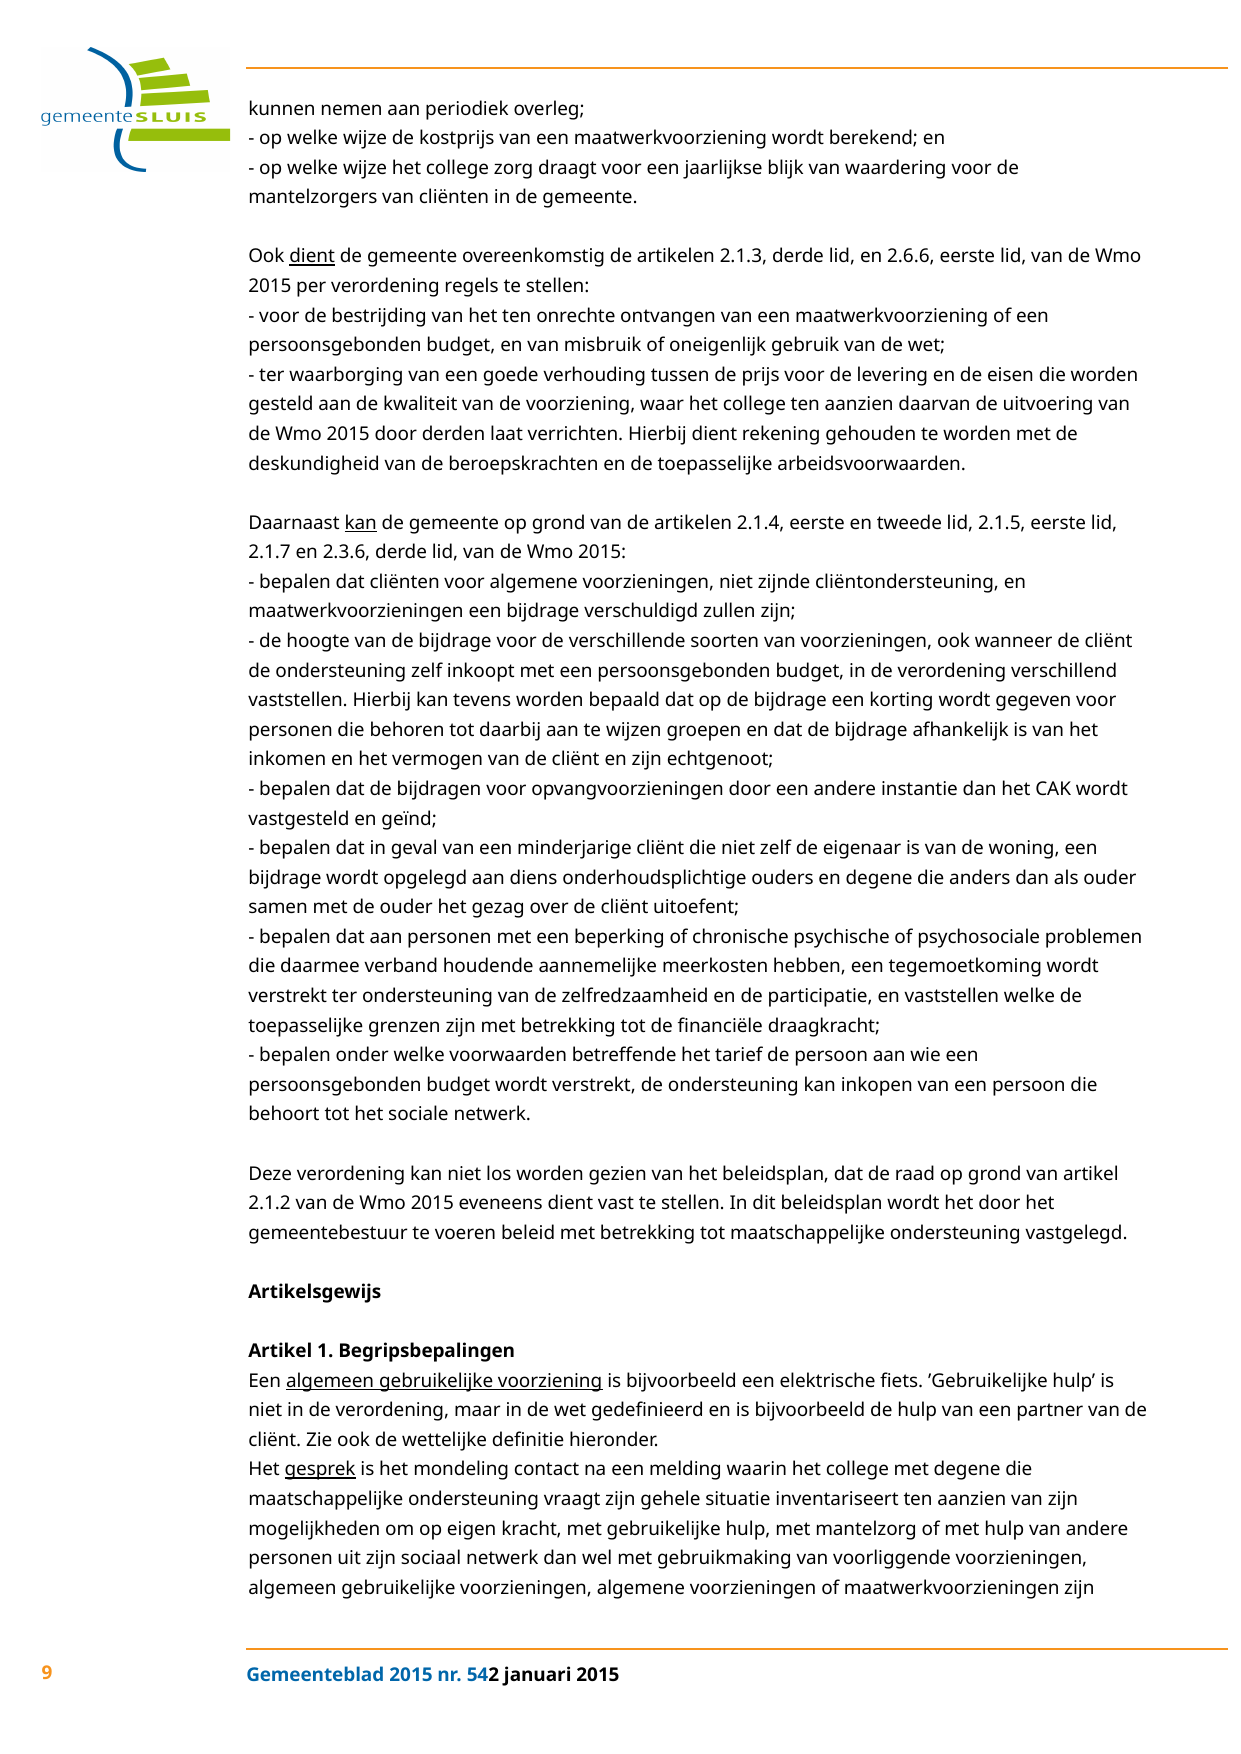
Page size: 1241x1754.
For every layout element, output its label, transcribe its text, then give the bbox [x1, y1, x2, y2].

text - de hoogte van de bijdrage voor de verschillende soorten van voorzieningen, ook wanneer de cliënt de ondersteuning zelf inkoopt met een persoonsgebonden budget, in de verordening verschillend vaststellen. Hierbij kan tevens worden bepaald dat op de bijdrage een korting wordt gegeven voor personen die behoren tot daarbij aan te wijzen groepen en dat de bijdrage afhankelijk is van het inkomen en het vermogen van de cliënt en zijn echtgenoot; [248, 627, 1152, 771]
text Artikelsgewijs [248, 1278, 1152, 1304]
text Het gesprek is het mondeling contact na een melding waarin het college met degene die maatschappelijke ondersteuning vraagt zijn gehele situatie inventariseert ten aanzien van zijn mogelijkheden om op eigen kracht, met gebruikelijke hulp, met mantelzorg of met hulp van andere personen uit zijn sociaal netwerk dan wel met gebruikmaking van voorliggende voorzieningen, algemeen gebruikelijke voorzieningen, algemene voorzieningen of maatwerkvoorzieningen zijn [248, 1456, 1152, 1600]
text - bepalen dat aan personen met een beperking of chronische psychische of psychosociale problemen die daarmee verband houdende aannemelijke meerkosten hebben, een tegemoetkoming wordt verstrekt ter ondersteuning van de zelfredzaamheid en de participatie, en vaststellen welke de toepasselijke grenzen zijn met betrekking tot de financiële draagkracht; [248, 923, 1152, 1038]
text - voor de bestrijding van het ten onrechte ontvangen van een maatwerkvoorziening of een persoonsgebonden budget, en van misbruik of oneigenlijk gebruik van de wet; [248, 302, 1152, 357]
text - bepalen dat in geval van een minderjarige cliënt die niet zelf de eigenaar is van de woning, een bijdrage wordt opgelegd aan diens onderhoudsplichtige ouders en degene die anders dan als ouder samen met de ouder het gezag over de cliënt uitoefent; [248, 834, 1152, 919]
text - bepalen dat cliënten voor algemene voorzieningen, niet zijnde cliëntondersteuning, en maatwerkvoorzieningen een bijdrage verschuldigd zullen zijn; [248, 568, 1152, 623]
text - bepalen onder welke voorwaarden betreffende het tarief de persoon aan wie een persoonsgebonden budget wordt verstrekt, de ondersteuning kan inkopen van een persoon die behoort tot het sociale netwerk. [248, 1041, 1152, 1126]
text Artikel 1. Begripsbepalingen [248, 1337, 1152, 1363]
text Een algemeen gebruikelijke voorziening is bijvoorbeeld een elektrische fiets. ’Gebruikelijke hulp’ is niet in de verordening, maar in de wet gedefinieerd en is bijvoorbeeld de hulp van een partner van de cliënt. Zie ook de wettelijke definitie hieronder. [248, 1367, 1152, 1452]
text kunnen nemen aan periodiek overleg; [248, 95, 1152, 121]
picture [41, 47, 231, 172]
text Ook dient de gemeente overeenkomstig de artikelen 2.1.3, derde lid, en 2.6.6, eerste lid, van de Wmo 2015 per verordening regels te stellen: [248, 243, 1152, 298]
text Daarnaast kan de gemeente op grond van de artikelen 2.1.4, eerste en tweede lid, 2.1.5, eerste lid, 2.1.7 en 2.3.6, derde lid, van de Wmo 2015: [248, 509, 1152, 564]
text - op welke wijze de kostprijs van een maatwerkvoorziening wordt berekend; en [248, 124, 1152, 150]
text - ter waarborging van een goede verhouding tussen de prijs voor de levering en de eisen die worden gesteld aan de kwaliteit van de voorziening, waar het college ten aanzien daarvan de uitvoering van de Wmo 2015 door derden laat verrichten. Hierbij dient rekening gehouden te worden met de deskundigheid van de beroepskrachten en de toepasselijke arbeidsvoorwaarden. [248, 361, 1152, 476]
text - bepalen dat de bijdragen voor opvangvoorzieningen door een andere instantie dan het CAK wordt vastgesteld en geïnd; [248, 775, 1152, 831]
text Deze verordening kan niet los worden gezien van het beleidsplan, dat de raad op grond van artikel 2.1.2 van de Wmo 2015 eveneens dient vast te stellen. In dit beleidsplan wordt het door het gemeentebestuur te voeren beleid met betrekking tot maatschappelijke ondersteuning vastgelegd. [248, 1160, 1152, 1245]
text - op welke wijze het college zorg draagt voor een jaarlijkse blijk van waardering voor de mantelzorgers van cliënten in de gemeente. [248, 154, 1152, 209]
